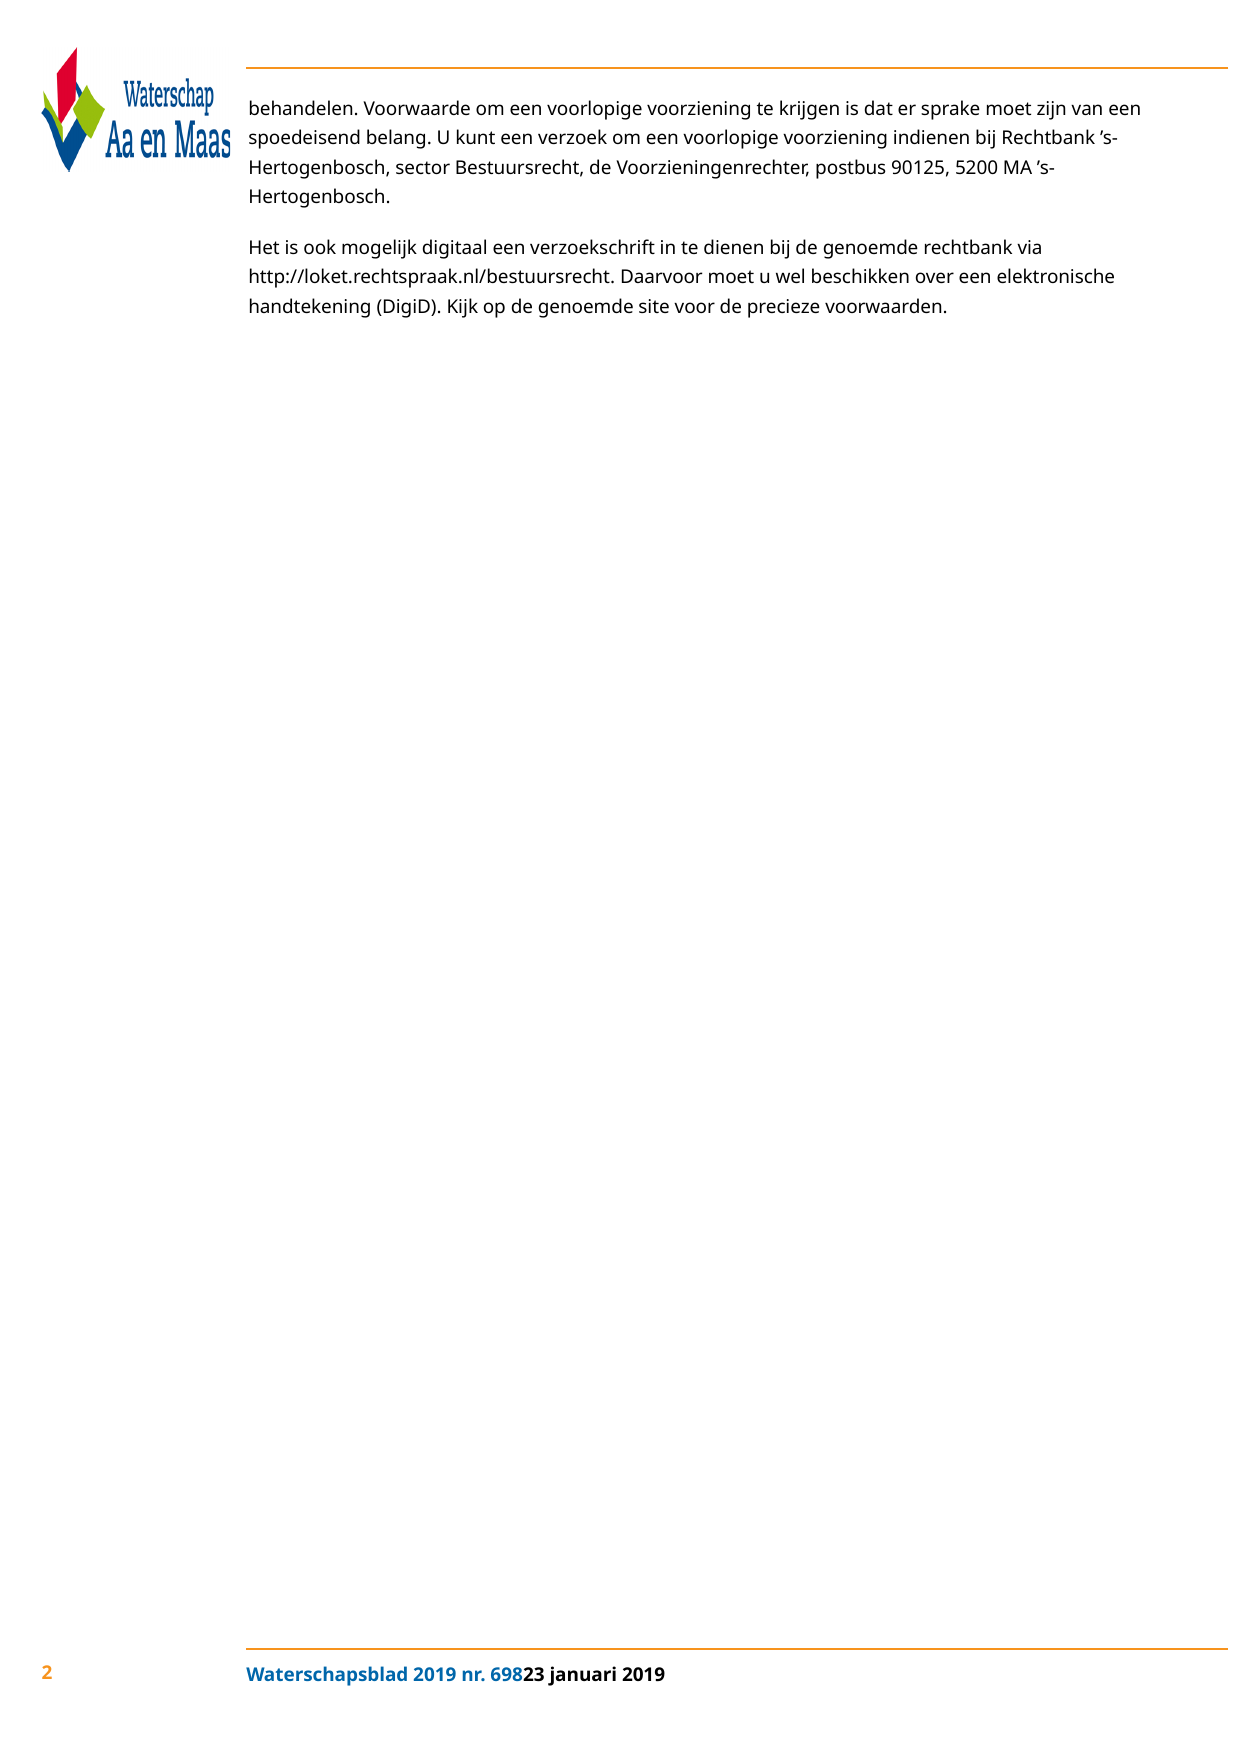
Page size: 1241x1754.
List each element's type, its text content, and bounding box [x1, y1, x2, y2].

text Het is ook mogelijk digitaal een verzoekschrift in te dienen bij de genoemde rechtbank via http://loket.rechtspraak.nl/bestuursrecht. Daarvoor moet u wel beschikken over een elektronische handtekening (DigiD). Kijk op de genoemde site voor de precieze voorwaarden. [248, 234, 1152, 319]
picture [41, 47, 231, 172]
text behandelen. Voorwaarde om een voorlopige voorziening te krijgen is dat er sprake moet zijn van een spoedeisend belang. U kunt een verzoek om een voorlopige voorziening indienen bij Rechtbank ’s-Hertogenbosch, sector Bestuursrecht, de Voorzieningenrechter, postbus 90125, 5200 MA ’s-Hertogenbosch. [248, 95, 1152, 209]
